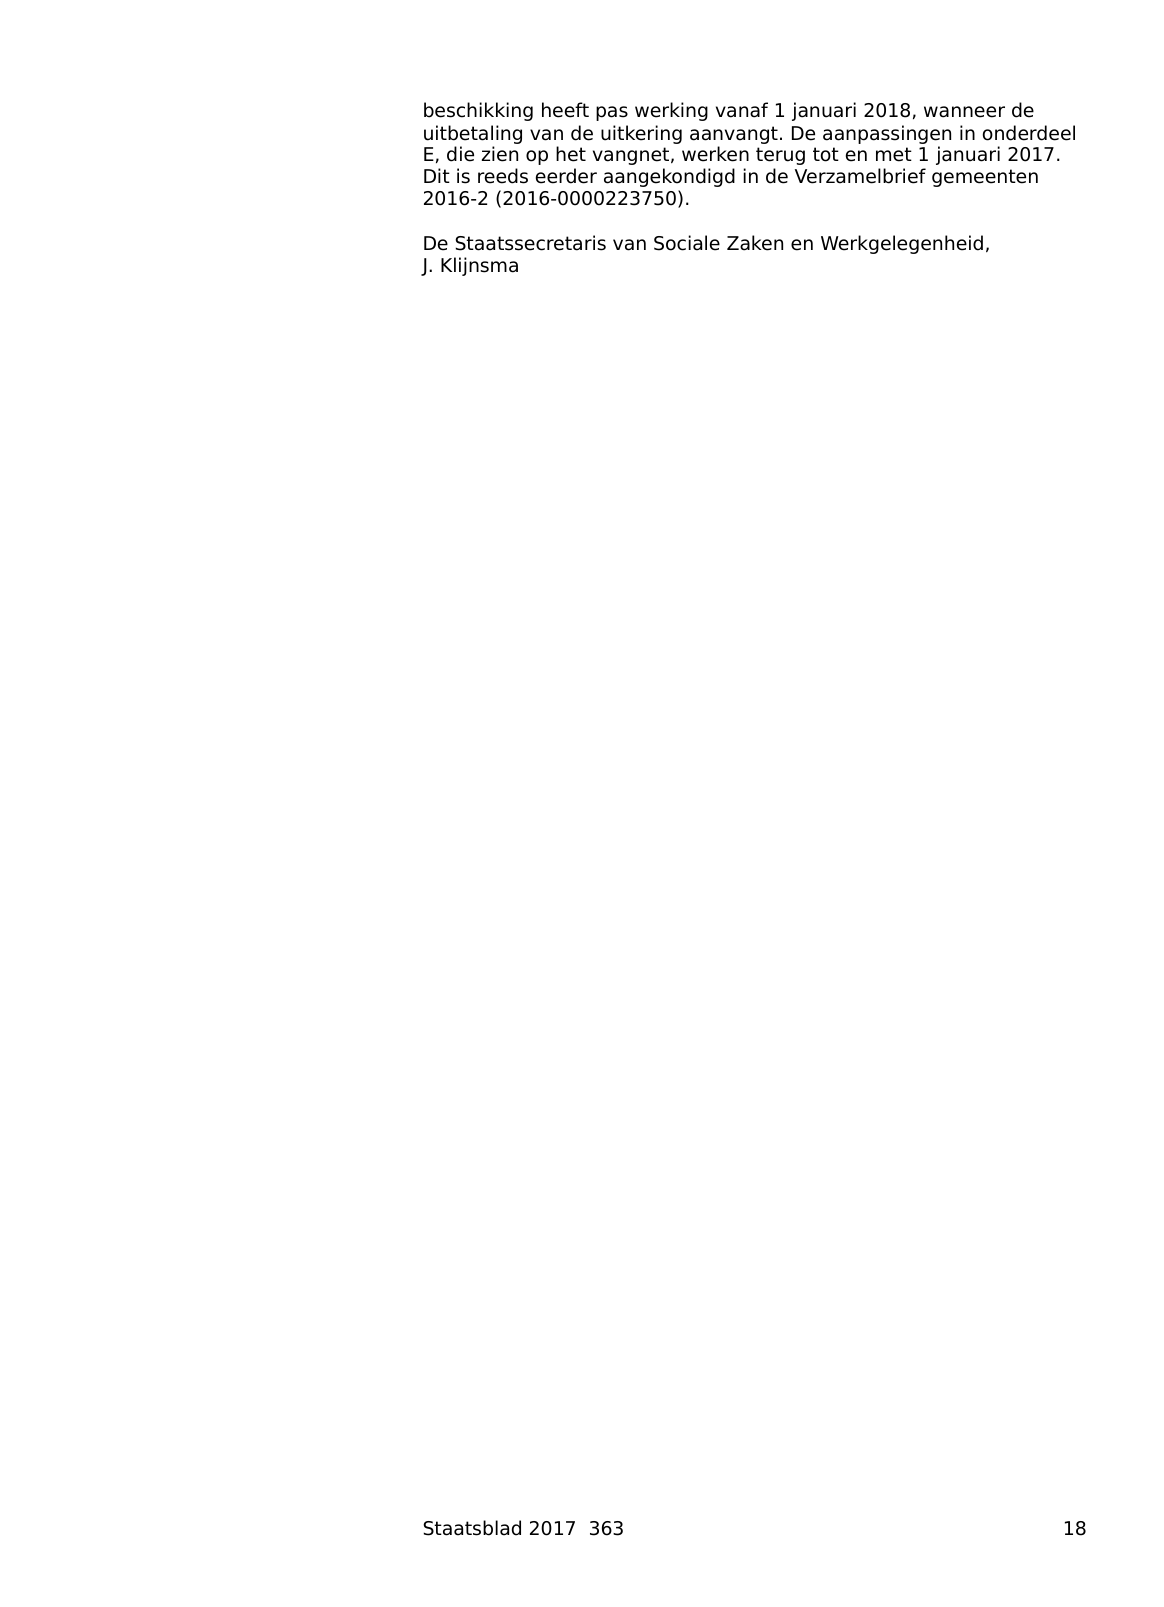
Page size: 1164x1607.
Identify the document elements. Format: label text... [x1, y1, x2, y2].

text beschikking heeft pas werking vanaf 1 januari 2018, wanneer de uitbetaling van de uitkering aanvangt. De aanpassingen in onderdeel E, die zien op het vangnet, werken terug tot en met 1 januari 2017. Dit is reeds eerder aangekondigd in de Verzamelbrief gemeenten 2016-2 (2016-0000223750). [422, 100, 1087, 210]
text De Staatssecretaris van Sociale Zaken en Werkgelegenheid, J. Klijnsma [422, 232, 1087, 276]
